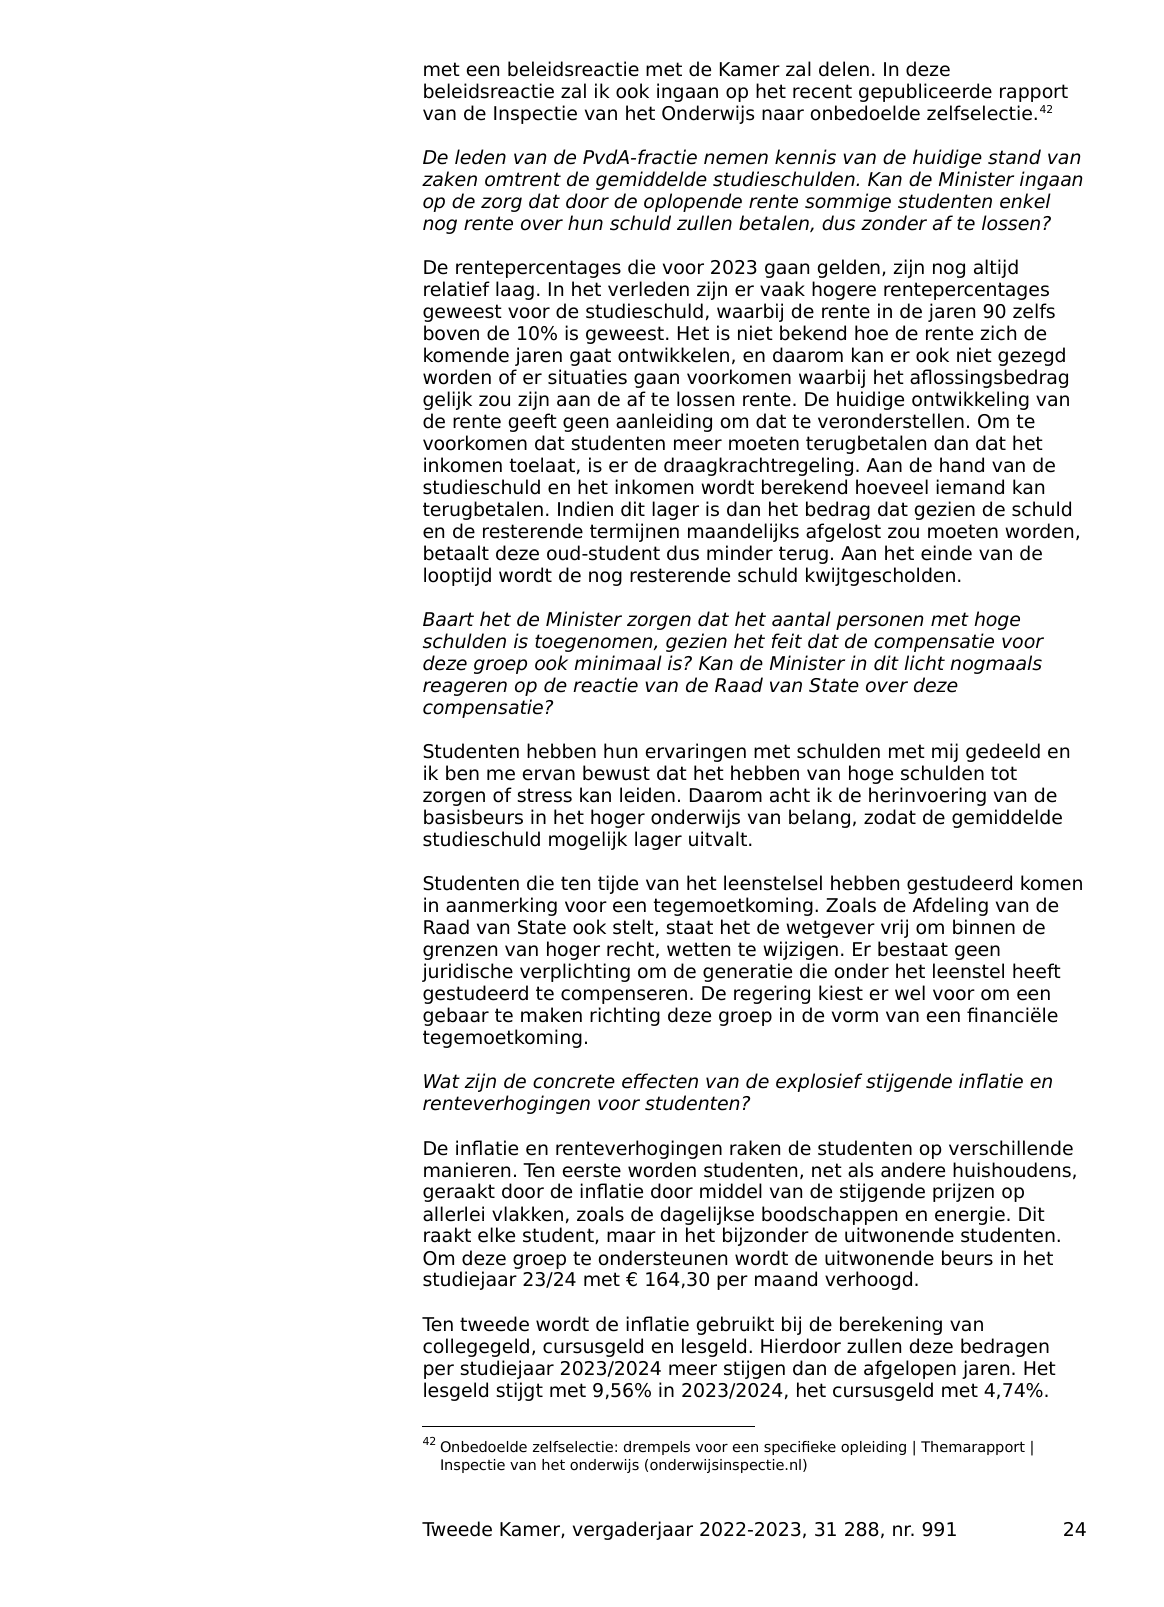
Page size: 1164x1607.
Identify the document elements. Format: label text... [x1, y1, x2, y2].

subtitle De leden van de PvdA-fractie nemen kennis van de huidige stand van zaken omtrent de gemiddelde studieschulden. Kan de Minister ingaan op de zorg dat door de oplopende rente sommige studenten enkel nog rente over hun schuld zullen betalen, dus zonder af te lossen? [422, 147, 1087, 235]
text Onbedoelde zelfselectie: drempels voor een specifieke opleiding | Themarapport | Inspectie van het onderwijs (onderwijsinspectie.nl) [422, 1435, 1087, 1474]
text Studenten hebben hun ervaringen met schulden met mij gedeeld en ik ben me ervan bewust dat het hebben van hoge schulden tot zorgen of stress kan leiden. Daarom acht ik de herinvoering van de basisbeurs in het hoger onderwijs van belang, zodat de gemiddelde studieschuld mogelijk lager uitvalt. [422, 741, 1087, 851]
text De inflatie en renteverhogingen raken de studenten op verschillende manieren. Ten eerste worden studenten, net als andere huishoudens, geraakt door de inflatie door middel van de stijgende prijzen op allerlei vlakken, zoals de dagelijkse boodschappen en energie. Dit raakt elke student, maar in het bijzonder de uitwonende studenten. Om deze groep te ondersteunen wordt de uitwonende beurs in het studiejaar 23/24 met € 164,30 per maand verhoogd. [422, 1137, 1087, 1291]
text met een beleidsreactie met de Kamer zal delen. In deze beleidsreactie zal ik ook ingaan op het recent gepubliceerde rapport van de Inspectie van het Onderwijs naar onbedoelde zelfselectie. [422, 59, 1087, 125]
text Wat zijn de concrete effecten van de explosief stijgende inflatie en renteverhogingen voor studenten? [422, 1071, 1087, 1115]
text Studenten die ten tijde van het leenstelsel hebben gestudeerd komen in aanmerking voor een tegemoetkoming. Zoals de Afdeling van de Raad van State ook stelt, staat het de wetgever vrij om binnen de grenzen van hoger recht, wetten te wijzigen. Er bestaat geen juridische verplichting om de generatie die onder het leenstel heeft gestudeerd te compenseren. De regering kiest er wel voor om een gebaar te maken richting deze groep in de vorm van een financiële tegemoetkoming. [422, 873, 1087, 1049]
text Ten tweede wordt de inflatie gebruikt bij de berekening van collegegeld, cursusgeld en lesgeld. Hierdoor zullen deze bedragen per studiejaar 2023/2024 meer stijgen dan de afgelopen jaren. Het lesgeld stijgt met 9,56% in 2023/2024, het cursusgeld met 4,74%. [422, 1313, 1087, 1401]
text Baart het de Minister zorgen dat het aantal personen met hoge schulden is toegenomen, gezien het feit dat de compensatie voor deze groep ook minimaal is? Kan de Minister in dit licht nogmaals reageren op de reactie van de Raad van State over deze compensatie? [422, 609, 1087, 719]
text De rentepercentages die voor 2023 gaan gelden, zijn nog altijd relatief laag. In het verleden zijn er vaak hogere rentepercentages geweest voor de studieschuld, waarbij de rente in de jaren 90 zelfs boven de 10% is geweest. Het is niet bekend hoe de rente zich de komende jaren gaat ontwikkelen, en daarom kan er ook niet gezegd worden of er situaties gaan voorkomen waarbij het aflossingsbedrag gelijk zou zijn aan de af te lossen rente. De huidige ontwikkeling van de rente geeft geen aanleiding om dat te veronderstellen. Om te voorkomen dat studenten meer moeten terugbetalen dan dat het inkomen toelaat, is er de draagkrachtregeling. Aan de hand van de studieschuld en het inkomen wordt berekend hoeveel iemand kan terugbetalen. Indien dit lager is dan het bedrag dat gezien de schuld en de resterende termijnen maandelijks afgelost zou moeten worden, betaalt deze oud-student dus minder terug. Aan het einde van de looptijd wordt de nog resterende schuld kwijtgescholden. [422, 257, 1087, 587]
